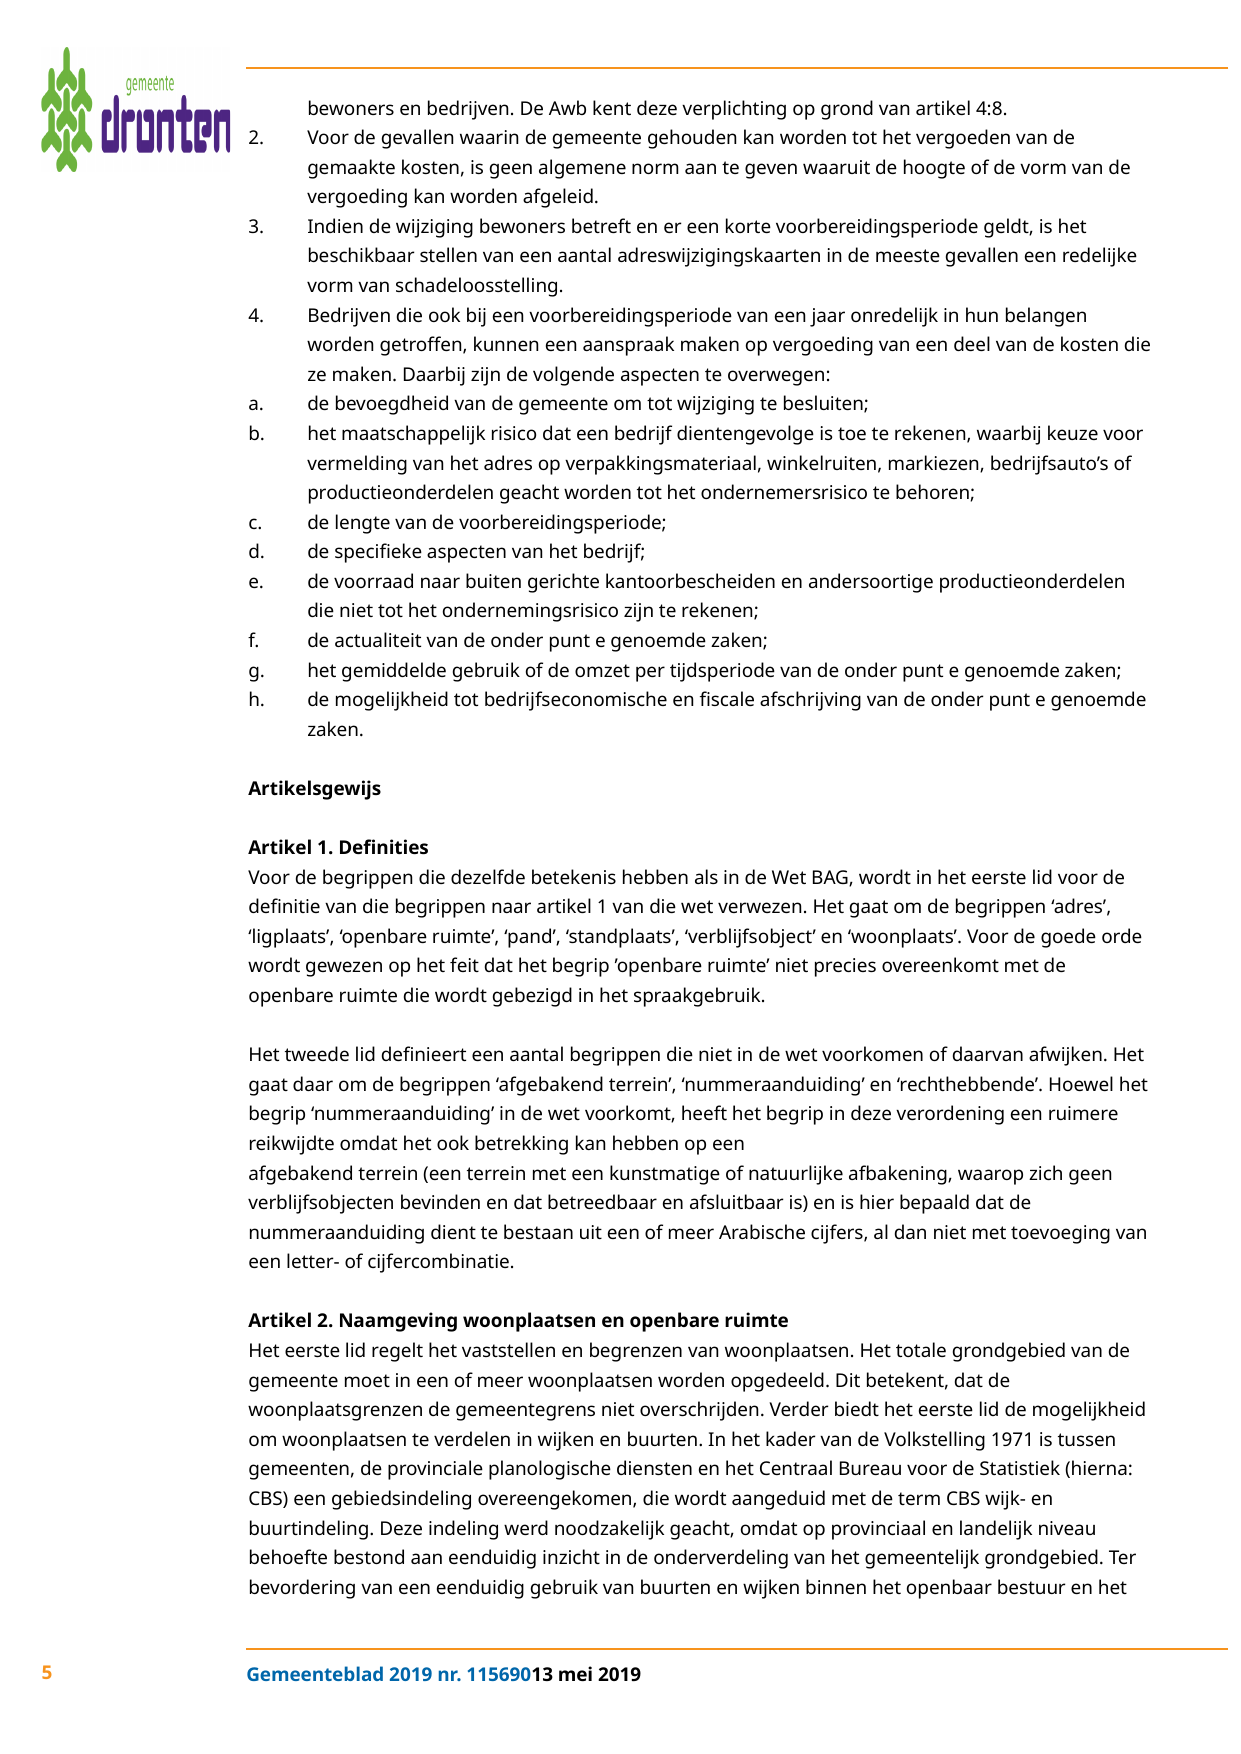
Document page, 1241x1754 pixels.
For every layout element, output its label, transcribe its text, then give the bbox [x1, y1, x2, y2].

text afgebakend terrein (een terrein met een kunstmatige of natuurlijke afbakening, waarop zich geen verblijfsobjecten bevinden en dat betreedbaar en afsluitbaar is) en is hier bepaald dat de nummeraanduiding dient te bestaan uit een of meer Arabische cijfers, al dan niet met toevoeging van een letter- of cijfercombinatie. [248, 1160, 1152, 1274]
picture [41, 47, 231, 172]
list de bevoegdheid van de gemeente om tot wijziging te besluiten; [248, 391, 1152, 416]
list Indien de wijziging bewoners betreft en er een korte voorbereidingsperiode geldt, is het beschikbaar stellen van een aantal adreswijzigingskaarten in de meeste gevallen een redelijke vorm van schadeloosstelling. [248, 213, 1152, 298]
list bewoners en bedrijven. De Awb kent deze verplichting op grond van artikel 4:8. [248, 95, 1152, 121]
list de voorraad naar buiten gerichte kantoorbescheiden en andersoortige productieonderdelen die niet tot het ondernemingsrisico zijn te rekenen; [248, 568, 1152, 623]
list het maatschappelijk risico dat een bedrijf dientengevolge is toe te rekenen, waarbij keuze voor vermelding van het adres op verpakkingsmateriaal, winkelruiten, markiezen, bedrijfsauto’s of productieonderdelen geacht worden tot het ondernemersrisico te behoren; [248, 420, 1152, 505]
text Het eerste lid regelt het vaststellen en begrenzen van woonplaatsen. Het totale grondgebied van de gemeente moet in een of meer woonplaatsen worden opgedeeld. Dit betekent, dat de woonplaatsgrenzen de gemeentegrens niet overschrijden. Verder biedt het eerste lid de mogelijkheid om woonplaatsen te verdelen in wijken en buurten. In het kader van de Volkstelling 1971 is tussen gemeenten, de provinciale planologische diensten en het Centraal Bureau voor de Statistiek (hierna: CBS) een gebiedsindeling overeengekomen, die wordt aangeduid met de term CBS wijk- en buurtindeling. Deze indeling werd noodzakelijk geacht, omdat op provinciaal en landelijk niveau behoefte bestond aan eenduidig inzicht in de onderverdeling van het gemeentelijk grondgebied. Ter bevordering van een eenduidig gebruik van buurten en wijken binnen het openbaar bestuur en het [248, 1337, 1152, 1600]
list de actualiteit van de onder punt e genoemde zaken; [248, 627, 1152, 653]
text Artikelsgewijs [248, 775, 1152, 801]
list de lengte van de voorbereidingsperiode; [248, 509, 1152, 535]
list de mogelijkheid tot bedrijfseconomische en fiscale afschrijving van de onder punt e genoemde zaken. [248, 686, 1152, 742]
text Voor de begrippen die dezelfde betekenis hebben als in de Wet BAG, wordt in het eerste lid voor de definitie van die begrippen naar artikel 1 van die wet verwezen. Het gaat om de begrippen ‘adres’, ‘ligplaats’, ‘openbare ruimte’, ‘pand’, ‘standplaats’, ‘verblijfsobject’ en ‘woonplaats’. Voor de goede orde wordt gewezen op het feit dat het begrip ’openbare ruimte’ niet precies overeenkomt met de openbare ruimte die wordt gebezigd in het spraakgebruik. [248, 864, 1152, 1008]
list het gemiddelde gebruik of de omzet per tijdsperiode van de onder punt e genoemde zaken; [248, 657, 1152, 683]
text Artikel 2. Naamgeving woonplaatsen en openbare ruimte [248, 1308, 1152, 1333]
list Voor de gevallen waarin de gemeente gehouden kan worden tot het vergoeden van de gemaakte kosten, is geen algemene norm aan te geven waaruit de hoogte of de vorm van de vergoeding kan worden afgeleid. [248, 124, 1152, 209]
text Het tweede lid definieert een aantal begrippen die niet in de wet voorkomen of daarvan afwijken. Het gaat daar om de begrippen ‘afgebakend terrein’, ‘nummeraanduiding’ en ‘rechthebbende’. Hoewel het begrip ‘nummeraanduiding’ in de wet voorkomt, heeft het begrip in deze verordening een ruimere reikwijdte omdat het ook betrekking kan hebben op een [248, 1041, 1152, 1156]
list de specifieke aspecten van het bedrijf; [248, 538, 1152, 564]
list Bedrijven die ook bij een voorbereidingsperiode van een jaar onredelijk in hun belangen worden getroffen, kunnen een aanspraak maken op vergoeding van een deel van de kosten die ze maken. Daarbij zijn de volgende aspecten te overwegen: [248, 302, 1152, 387]
text Artikel 1. Definities [248, 834, 1152, 860]
